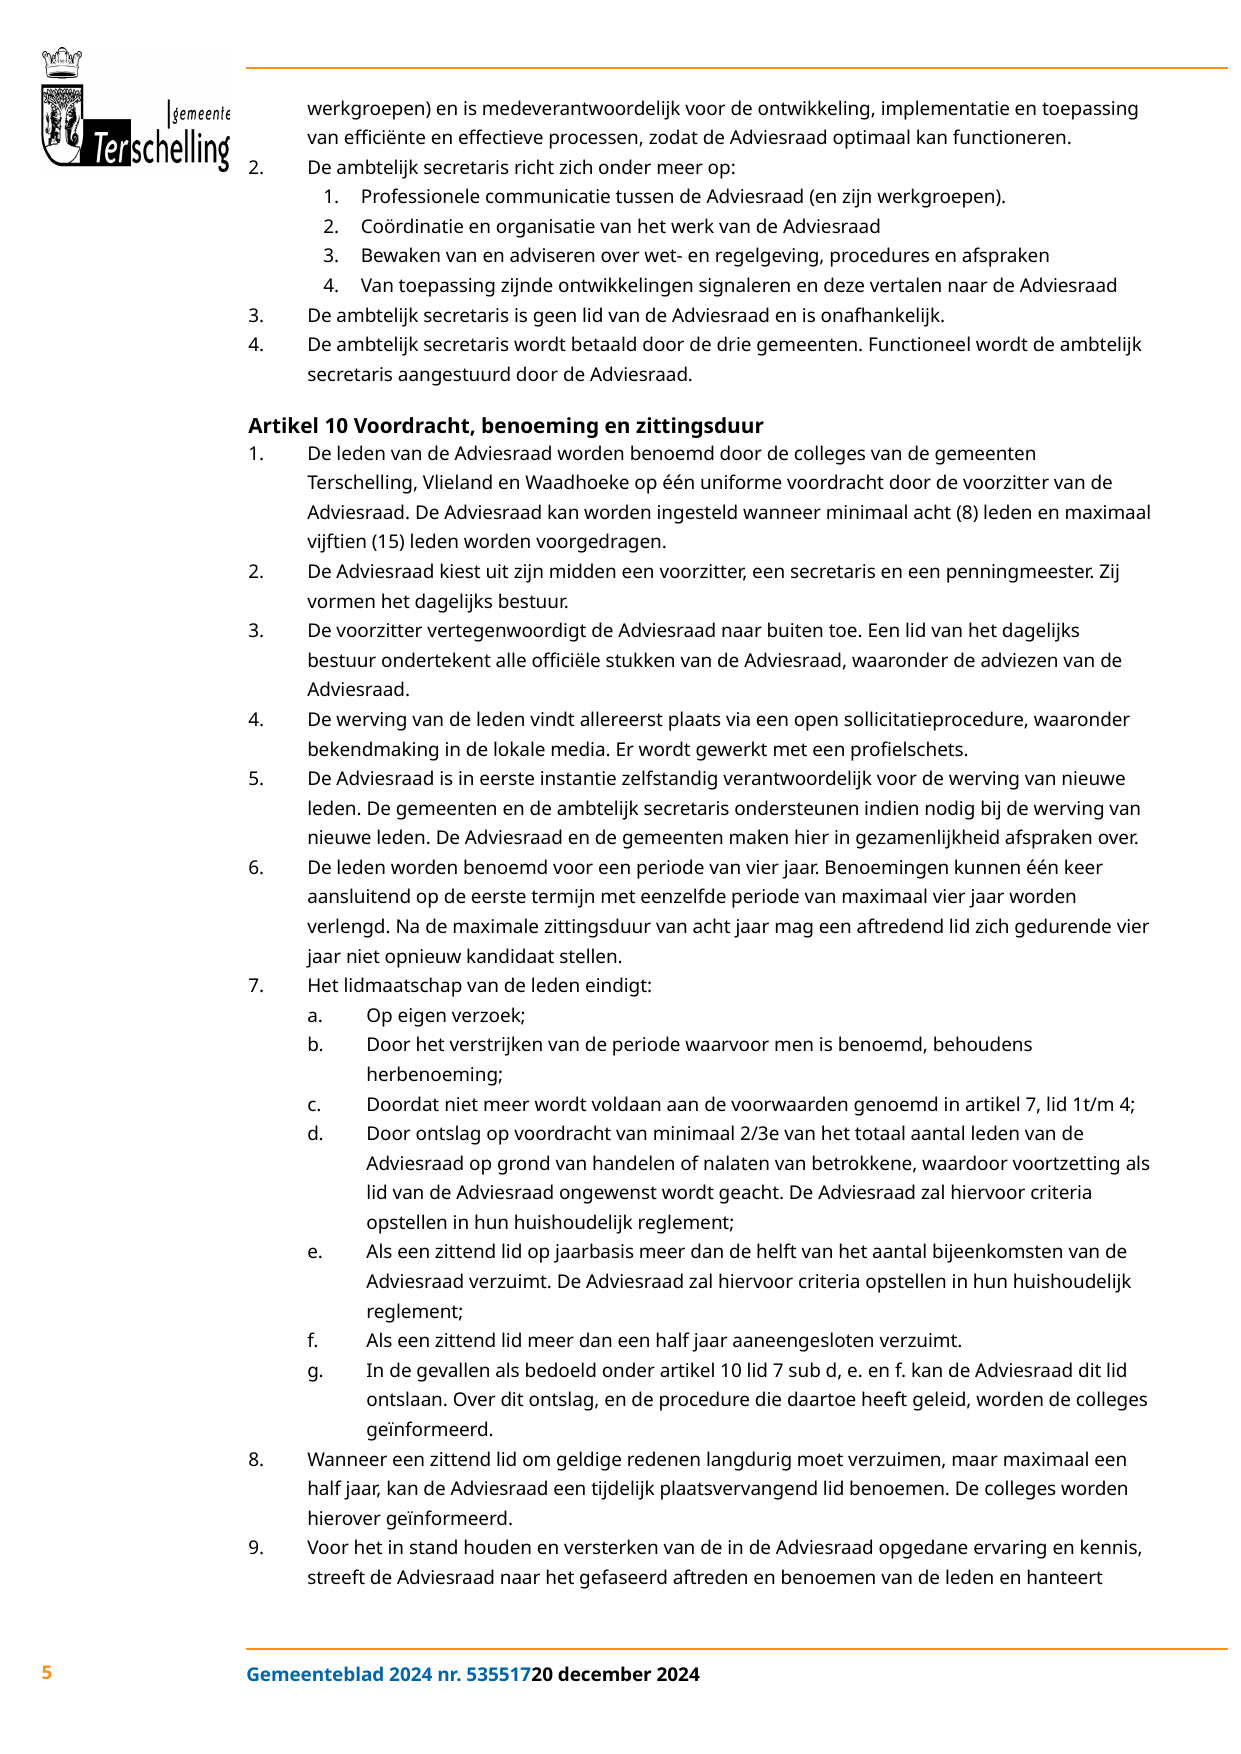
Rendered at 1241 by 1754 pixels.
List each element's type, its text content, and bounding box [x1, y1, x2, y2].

picture [41, 47, 231, 172]
text Artikel 10 Voordracht, benoeming en zittingsduur [248, 411, 1152, 440]
list De voorzitter vertegenwoordigt de Adviesraad naar buiten toe. Een lid van het dagelijks bestuur ondertekent alle officiële stukken van de Adviesraad, waaronder de adviezen van de Adviesraad. [248, 617, 1152, 702]
list Door ontslag op voordracht van minimaal 2/3e van het totaal aantal leden van de Adviesraad op grond van handelen of nalaten van betrokkene, waardoor voortzetting als lid van de Adviesraad ongewenst wordt geacht. De Adviesraad zal hiervoor criteria opstellen in hun huishoudelijk reglement; [307, 1120, 1152, 1235]
list In de gevallen als bedoeld onder artikel 10 lid 7 sub d, e. en f. kan de Adviesraad dit lid ontslaan. Over dit ontslag, en de procedure die daartoe heeft geleid, worden de colleges geïnformeerd. [307, 1357, 1152, 1442]
list De Adviesraad kiest uit zijn midden een voorzitter, een secretaris en een penningmeester. Zij vormen het dagelijks bestuur. [248, 558, 1152, 613]
list De Adviesraad is in eerste instantie zelfstandig verantwoordelijk voor de werving van nieuwe leden. De gemeenten en de ambtelijk secretaris ondersteunen indien nodig bij de werving van nieuwe leden. De Adviesraad en de gemeenten maken hier in gezamenlijkheid afspraken over. [248, 765, 1152, 850]
list De ambtelijk secretaris is geen lid van de Adviesraad en is onafhankelijk. [248, 302, 1152, 328]
list De werving van de leden vindt allereerst plaats via een open sollicitatieprocedure, waaronder bekendmaking in de lokale media. Er wordt gewerkt met een profielschets. [248, 706, 1152, 761]
list Doordat niet meer wordt voldaan aan de voorwaarden genoemd in artikel 7, lid 1t/m 4; [307, 1091, 1152, 1116]
list Professionele communicatie tussen de Adviesraad (en zijn werkgroepen). [323, 183, 1152, 209]
list Het lidmaatschap van de leden eindigt: [248, 972, 1152, 998]
list Coördinatie en organisatie van het werk van de Adviesraad [323, 213, 1152, 239]
list Door het verstrijken van de periode waarvoor men is benoemd, behoudens herbenoeming; [307, 1032, 1152, 1087]
list Wanneer een zittend lid om geldige redenen langdurig moet verzuimen, maar maximaal een half jaar, kan de Adviesraad een tijdelijk plaatsvervangend lid benoemen. De colleges worden hierover geïnformeerd. [248, 1446, 1152, 1531]
list werkgroepen) en is medeverantwoordelijk voor de ontwikkeling, implementatie en toepassing van efficiënte en effectieve processen, zodat de Adviesraad optimaal kan functioneren. [248, 95, 1152, 150]
list De ambtelijk secretaris wordt betaald door de drie gemeenten. Functioneel wordt de ambtelijk secretaris aangestuurd door de Adviesraad. [248, 331, 1152, 387]
list Van toepassing zijnde ontwikkelingen signaleren en deze vertalen naar de Adviesraad [323, 272, 1152, 298]
list De leden van de Adviesraad worden benoemd door de colleges van de gemeenten Terschelling, Vlieland en Waadhoeke op één uniforme voordracht door de voorzitter van de Adviesraad. De Adviesraad kan worden ingesteld wanneer minimaal acht (8) leden en maximaal vijftien (15) leden worden voorgedragen. [248, 440, 1152, 554]
list Op eigen verzoek; [307, 1002, 1152, 1028]
list De ambtelijk secretaris richt zich onder meer op: [248, 154, 1152, 180]
list De leden worden benoemd voor een periode van vier jaar. Benoemingen kunnen één keer aansluitend op de eerste termijn met eenzelfde periode van maximaal vier jaar worden verlengd. Na de maximale zittingsduur van acht jaar mag een aftredend lid zich gedurende vier jaar niet opnieuw kandidaat stellen. [248, 854, 1152, 968]
list Voor het in stand houden en versterken van de in de Adviesraad opgedane ervaring en kennis, streeft de Adviesraad naar het gefaseerd aftreden en benoemen van de leden en hanteert [248, 1534, 1152, 1590]
list Bewaken van en adviseren over wet- en regelgeving, procedures en afspraken [323, 243, 1152, 268]
list Als een zittend lid op jaarbasis meer dan de helft van het aantal bijeenkomsten van de Adviesraad verzuimt. De Adviesraad zal hiervoor criteria opstellen in hun huishoudelijk reglement; [307, 1239, 1152, 1323]
list Als een zittend lid meer dan een half jaar aaneengesloten verzuimt. [307, 1327, 1152, 1353]
